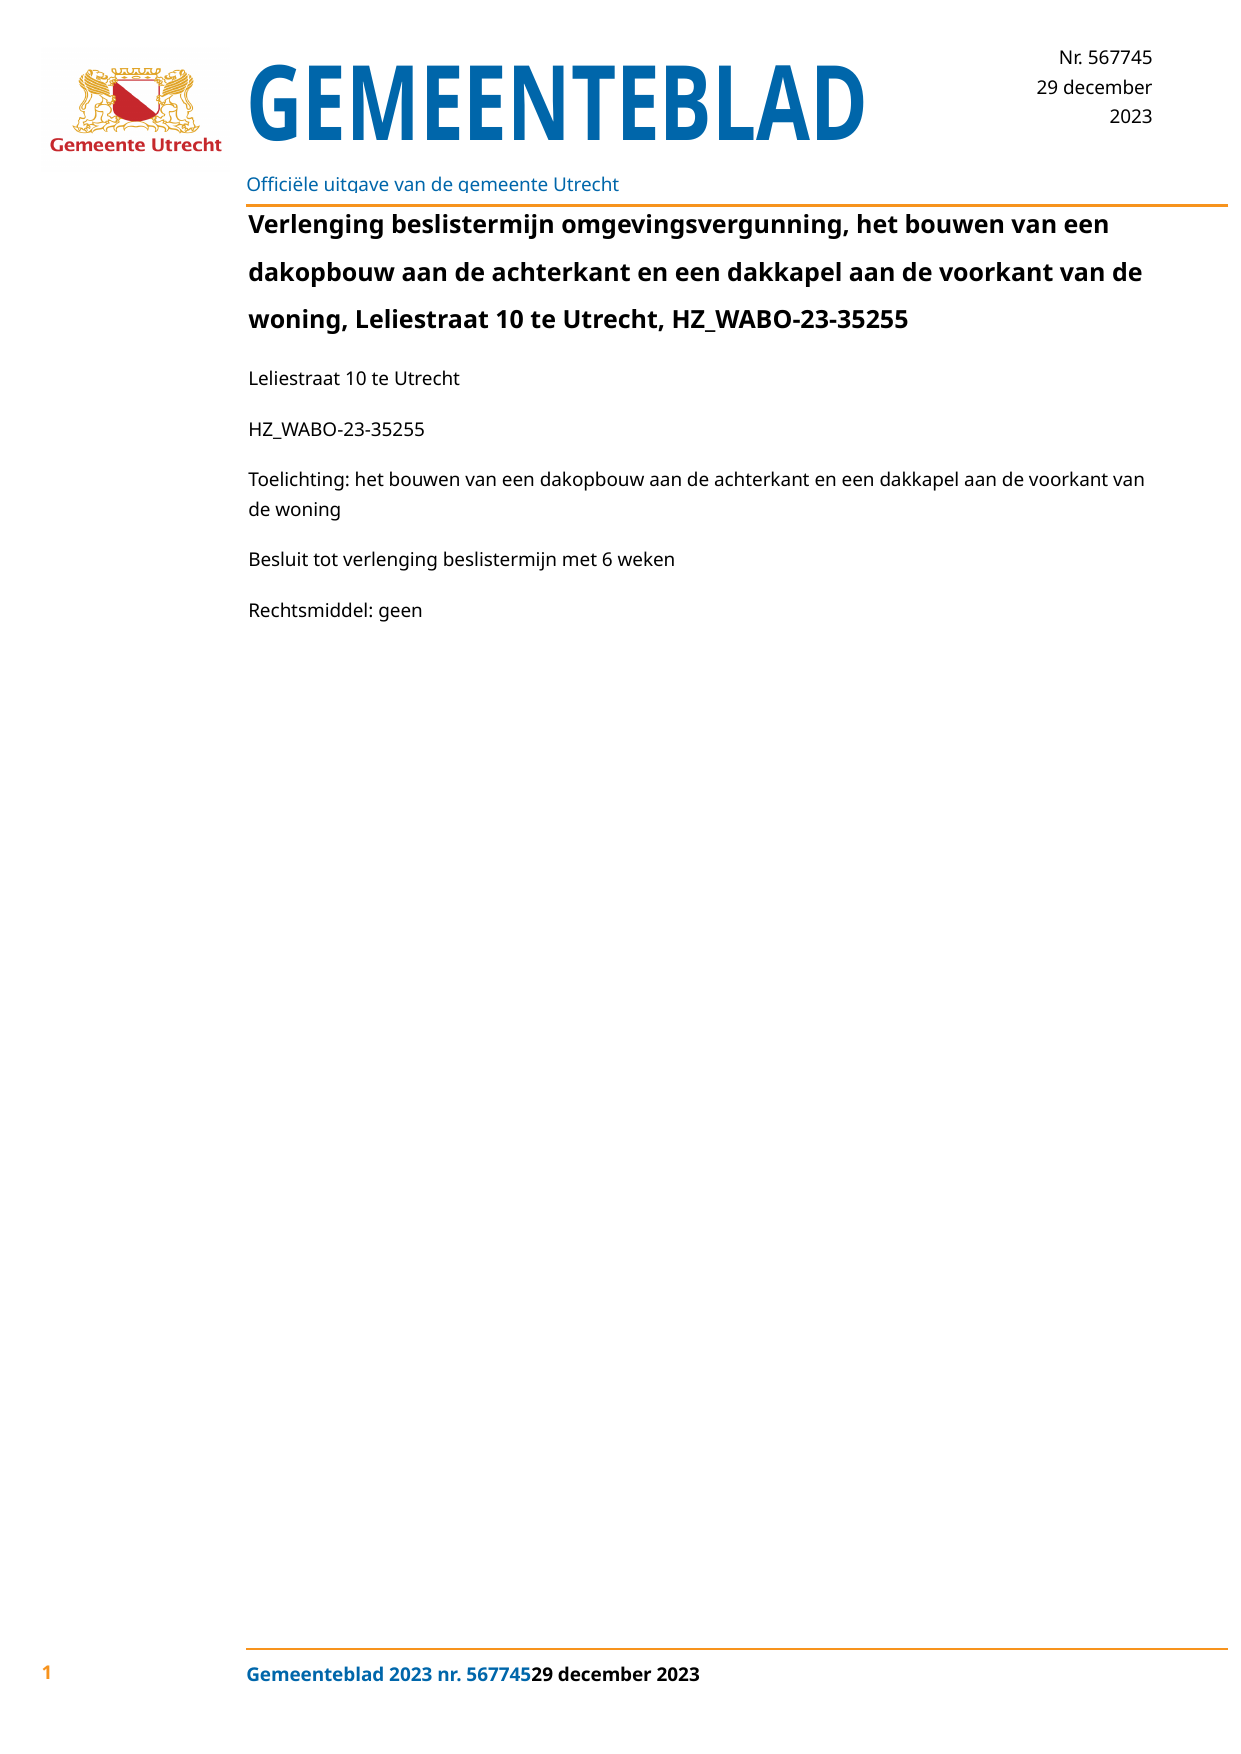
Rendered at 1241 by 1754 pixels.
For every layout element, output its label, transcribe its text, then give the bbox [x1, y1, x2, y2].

text HZ_WABO-23-35255 [248, 416, 1152, 442]
text Besluit tot verlenging beslistermijn met 6 weken [248, 546, 1152, 572]
text Rechtsmiddel: geen [248, 597, 1152, 622]
text Leliestraat 10 te Utrecht [248, 366, 1152, 391]
text Verlenging beslistermijn omgevingsvergunning, het bouwen van een dakopbouw aan de achterkant en een dakkapel aan de voorkant van de woning, Leliestraat 10 te Utrecht, HZ_WABO-23-35255 [248, 207, 1152, 336]
picture [41, 47, 231, 172]
text Toelichting: het bouwen van een dakopbouw aan de achterkant en een dakkapel aan de voorkant van de woning [248, 466, 1152, 522]
